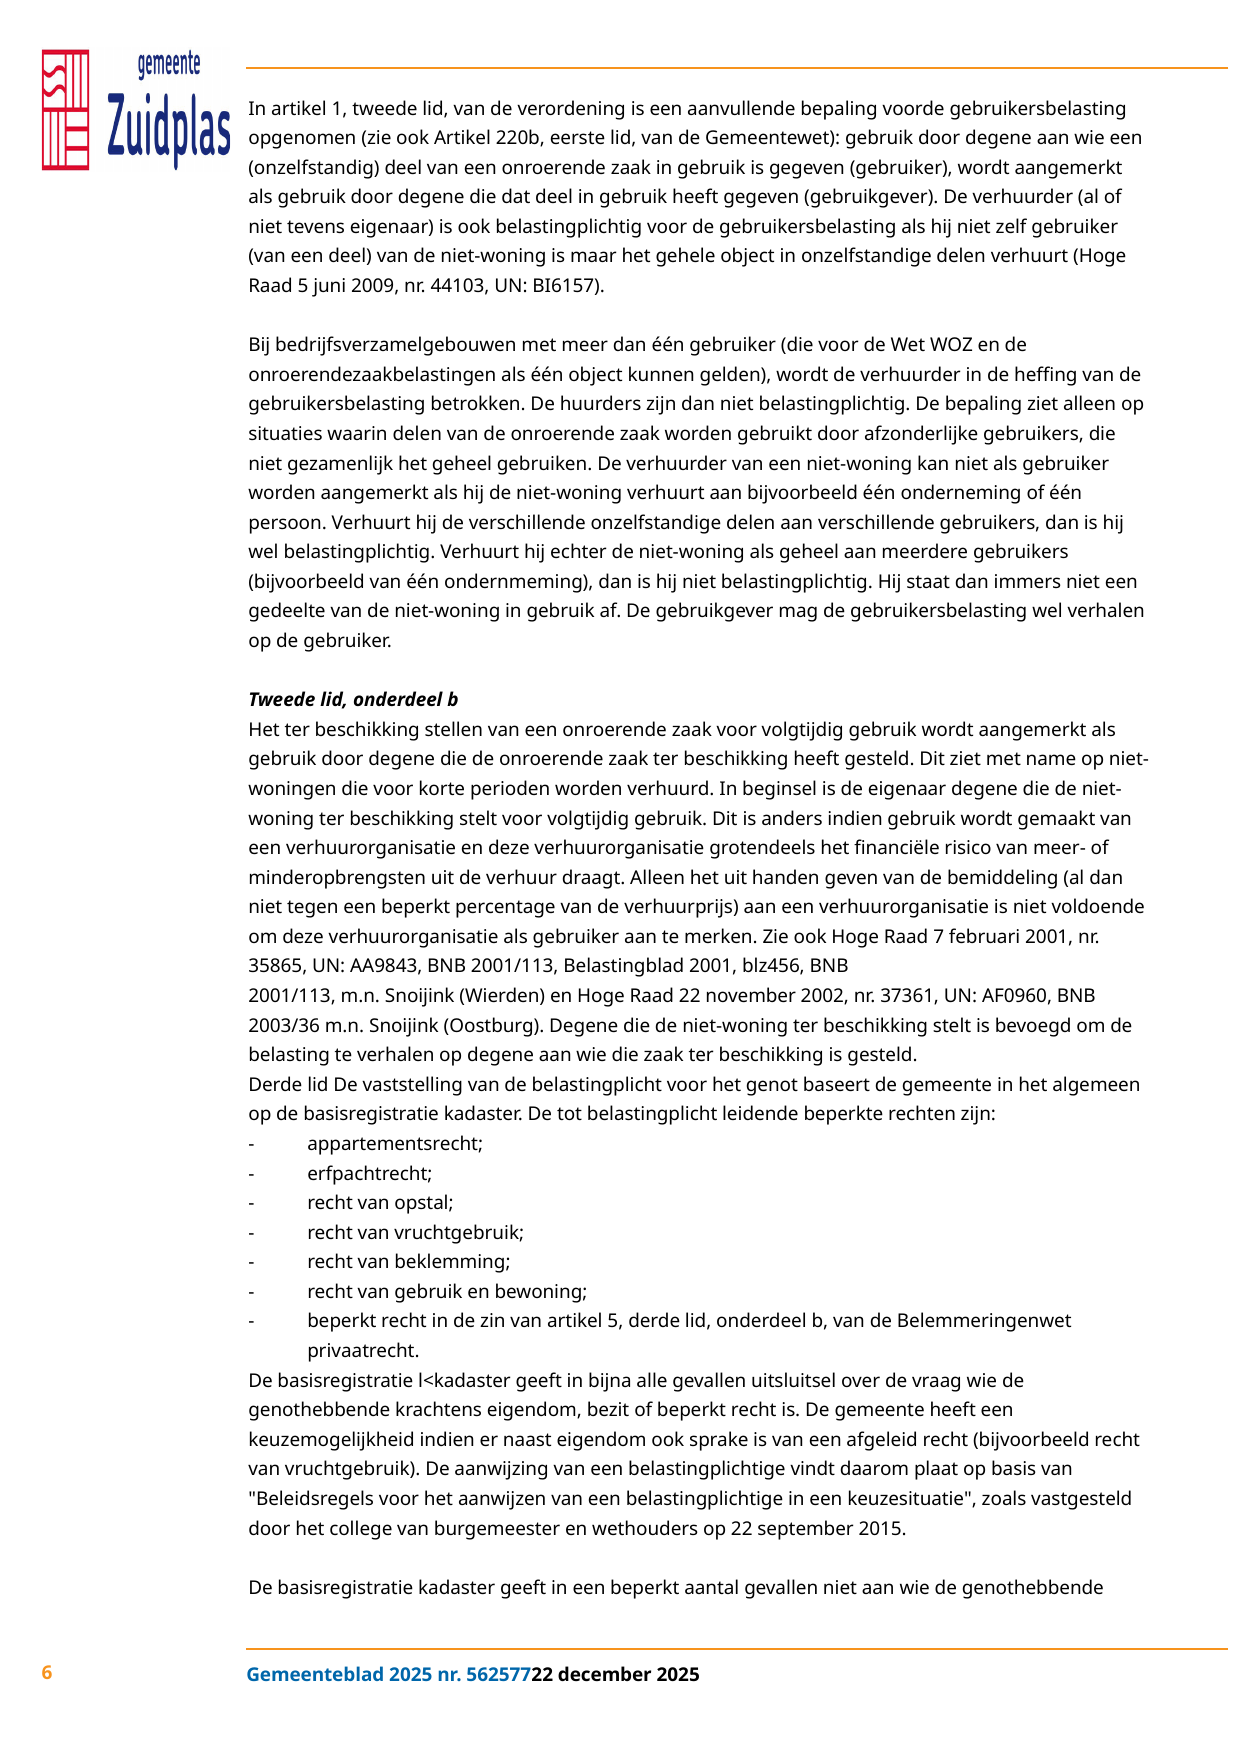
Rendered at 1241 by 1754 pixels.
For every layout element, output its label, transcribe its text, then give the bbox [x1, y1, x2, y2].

list erfpachtrecht; [248, 1160, 1152, 1186]
list appartementsrecht; [248, 1130, 1152, 1156]
text Het ter beschikking stellen van een onroerende zaak voor volgtijdig gebruik wordt aangemerkt als gebruik door degene die de onroerende zaak ter beschikking heeft gesteld. Dit ziet met name op niet-woningen die voor korte perioden worden verhuurd. In beginsel is de eigenaar degene die de niet-woning ter beschikking stelt voor volgtijdig gebruik. Dit is anders indien gebruik wordt gemaakt van een verhuurorganisatie en deze verhuurorganisatie grotendeels het financiële risico van meer- of minderopbrengsten uit de verhuur draagt. Alleen het uit handen geven van de bemiddeling (al dan niet tegen een beperkt percentage van de verhuurprijs) aan een verhuurorganisatie is niet voldoende om deze verhuurorganisatie als gebruiker aan te merken. Zie ook Hoge Raad 7 februari 2001, nr. 35865, UN: AA9843, BNB 2001/113, Belastingblad 2001, blz456, BNB [248, 716, 1152, 978]
picture [41, 47, 231, 172]
text De basisregistratie l<kadaster geeft in bijna alle gevallen uitsluitsel over de vraag wie de genothebbende krachtens eigendom, bezit of beperkt recht is. De gemeente heeft een keuzemogelijkheid indien er naast eigendom ook sprake is van een afgeleid recht (bijvoorbeeld recht van vruchtgebruik). De aanwijzing van een belastingplichtige vindt daarom plaat op basis van "Beleidsregels voor het aanwijzen van een belastingplichtige in een keuzesituatie", zoals vastgesteld door het college van burgemeester en wethouders op 22 september 2015. [248, 1367, 1152, 1541]
list recht van vruchtgebruik; [248, 1219, 1152, 1245]
text 2001/113, m.n. Snoijink (Wierden) en Hoge Raad 22 november 2002, nr. 37361, UN: AF0960, BNB 2003/36 m.n. Snoijink (Oostburg). Degene die de niet-woning ter beschikking stelt is bevoegd om de belasting te verhalen op degene aan wie die zaak ter beschikking is gesteld. [248, 982, 1152, 1067]
text De basisregistratie kadaster geeft in een beperkt aantal gevallen niet aan wie de genothebbende [248, 1574, 1152, 1600]
list recht van gebruik en bewoning; [248, 1278, 1152, 1304]
list recht van opstal; [248, 1189, 1152, 1215]
text Tweede lid, onderdeel b [248, 686, 1152, 712]
text Bij bedrijfsverzamelgebouwen met meer dan één gebruiker (die voor de Wet WOZ en de onroerendezaakbelastingen als één object kunnen gelden), wordt de verhuurder in de heffing van de gebruikersbelasting betrokken. De huurders zijn dan niet belastingplichtig. De bepaling ziet alleen op situaties waarin delen van de onroerende zaak worden gebruikt door afzonderlijke gebruikers, die niet gezamenlijk het geheel gebruiken. De verhuurder van een niet-woning kan niet als gebruiker worden aangemerkt als hij de niet-woning verhuurt aan bijvoorbeeld één onderneming of één persoon. Verhuurt hij de verschillende onzelfstandige delen aan verschillende gebruikers, dan is hij wel belastingplichtig. Verhuurt hij echter de niet-woning als geheel aan meerdere gebruikers (bijvoorbeeld van één ondernmeming), dan is hij niet belastingplichtig. Hij staat dan immers niet een gedeelte van de niet-woning in gebruik af. De gebruikgever mag de gebruikersbelasting wel verhalen op de gebruiker. [248, 331, 1152, 653]
list recht van beklemming; [248, 1248, 1152, 1274]
list beperkt recht in de zin van artikel 5, derde lid, onderdeel b, van de Belemmeringenwet privaatrecht. [248, 1308, 1152, 1363]
text In artikel 1, tweede lid, van de verordening is een aanvullende bepaling voorde gebruikersbelasting opgenomen (zie ook Artikel 220b, eerste lid, van de Gemeentewet): gebruik door degene aan wie een (onzelfstandig) deel van een onroerende zaak in gebruik is gegeven (gebruiker), wordt aangemerkt als gebruik door degene die dat deel in gebruik heeft gegeven (gebruikgever). De verhuurder (al of niet tevens eigenaar) is ook belastingplichtig voor de gebruikersbelasting als hij niet zelf gebruiker (van een deel) van de niet-woning is maar het gehele object in onzelfstandige delen verhuurt (Hoge Raad 5 juni 2009, nr. 44103, UN: BI6157). [248, 95, 1152, 298]
text Derde lid De vaststelling van de belastingplicht voor het genot baseert de gemeente in het algemeen op de basisregistratie kadaster. De tot belastingplicht leidende beperkte rechten zijn: [248, 1071, 1152, 1126]
